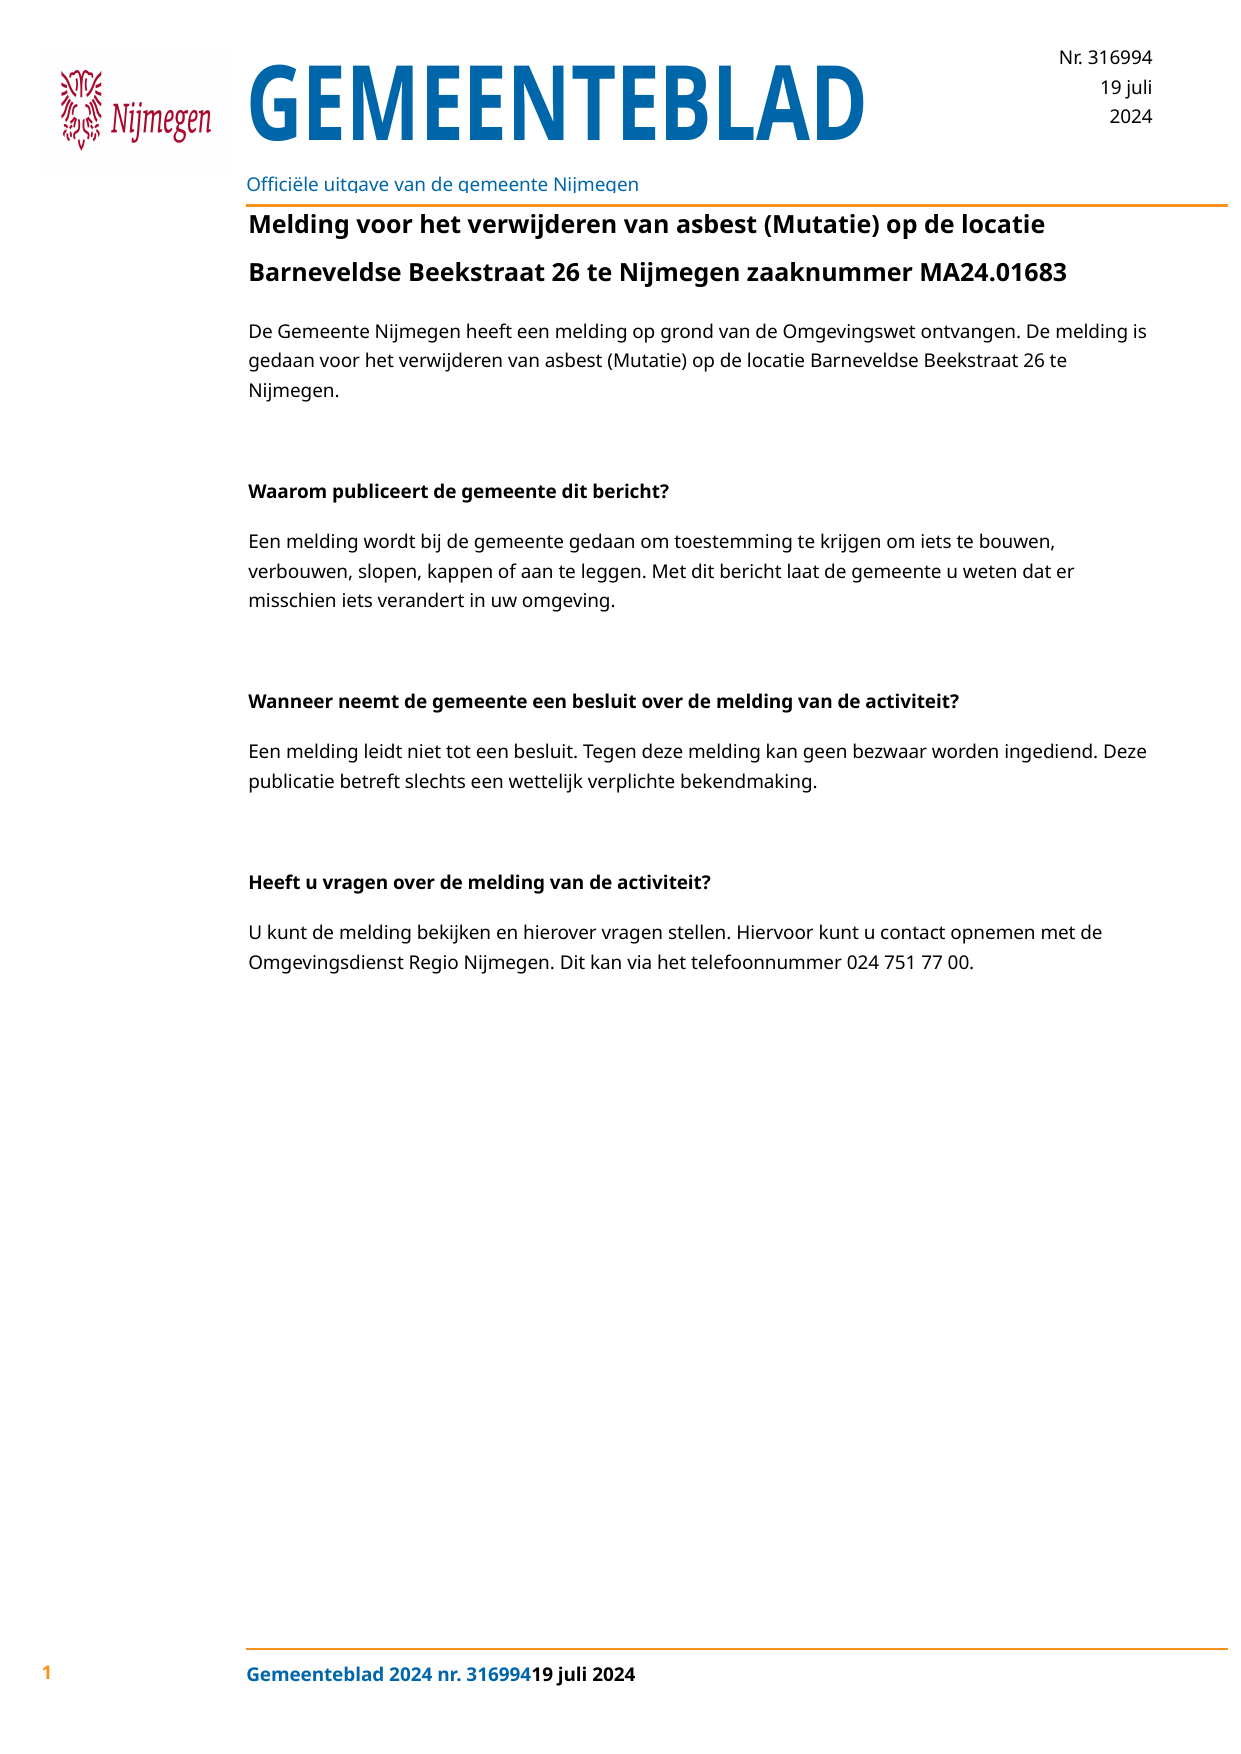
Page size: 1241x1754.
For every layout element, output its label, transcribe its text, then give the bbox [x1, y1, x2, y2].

text Melding voor het verwijderen van asbest (Mutatie) op de locatie Barneveldse Beekstraat 26 te Nijmegen zaaknummer MA24.01683 [248, 207, 1152, 288]
text De Gemeente Nijmegen heeft een melding op grond van de Omgevingswet ontvangen. De melding is gedaan voor het verwijderen van asbest (Mutatie) op de locatie Barneveldse Beekstraat 26 te Nijmegen. [248, 318, 1152, 403]
picture [41, 47, 231, 172]
text Een melding leidt niet tot een besluit. Tegen deze melding kan geen bezwaar worden ingediend. Deze publicatie betreft slechts een wettelijk verplichte bekendmaking. [248, 739, 1152, 794]
text Een melding wordt bij de gemeente gedaan om toestemming te krijgen om iets te bouwen, verbouwen, slopen, kappen of aan te leggen. Met dit bericht laat de gemeente u weten dat er misschien iets verandert in uw omgeving. [248, 528, 1152, 613]
text Wanneer neemt de gemeente een besluit over de melding van de activiteit? [248, 688, 1152, 714]
text Waarom publiceert de gemeente dit bericht? [248, 478, 1152, 504]
text U kunt de melding bekijken en hierover vragen stellen. Hiervoor kunt u contact opnemen met de Omgevingsdienst Regio Nijmegen. Dit kan via het telefoonnummer 024 751 77 00. [248, 919, 1152, 975]
text Heeft u vragen over de melding van de activiteit? [248, 869, 1152, 895]
